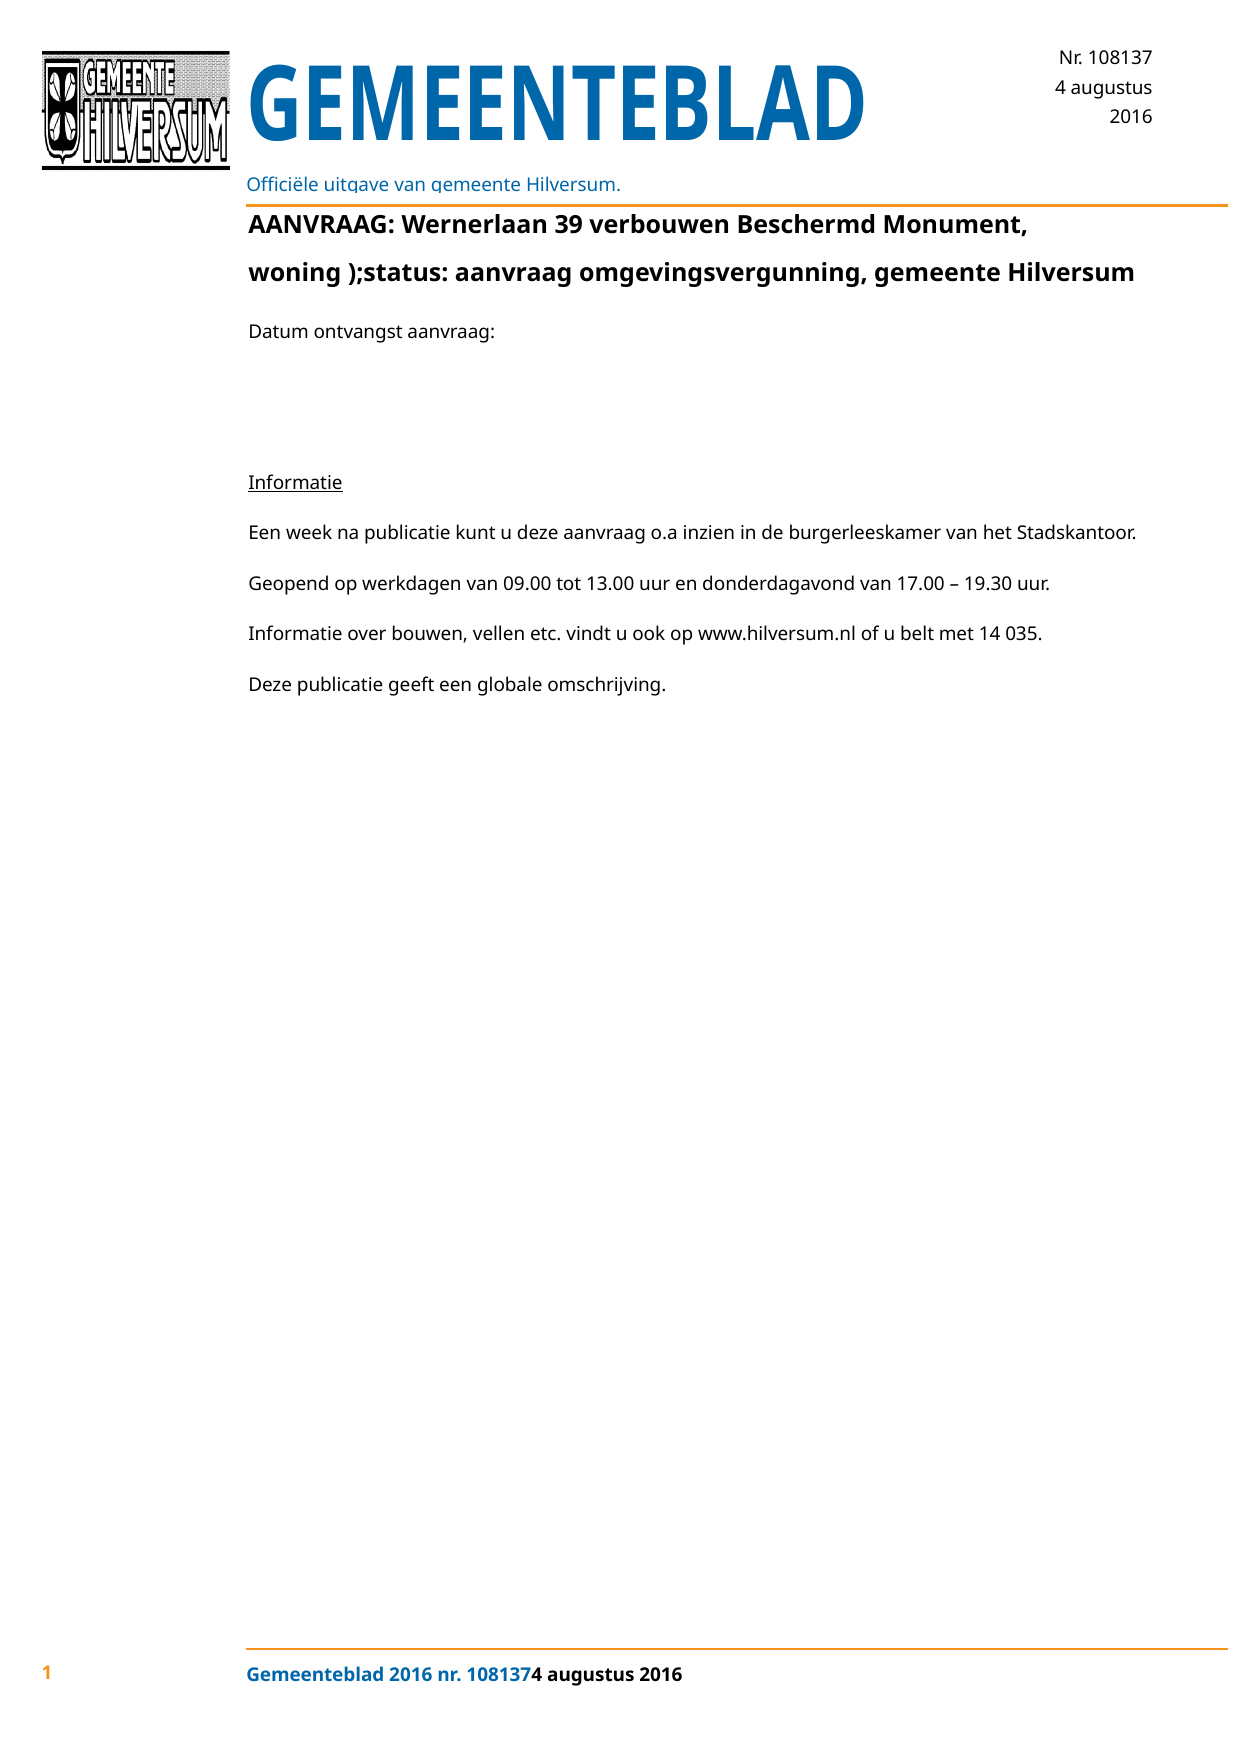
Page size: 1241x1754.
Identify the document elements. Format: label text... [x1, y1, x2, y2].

picture [41, 47, 231, 172]
text Datum ontvangst aanvraag: [248, 318, 1152, 344]
text Informatie [248, 469, 1152, 495]
text Informatie over bouwen, vellen etc. vindt u ook op www.hilversum.nl of u belt met 14 035. [248, 620, 1152, 646]
text Deze publicatie geeft een globale omschrijving. [248, 671, 1152, 697]
text AANVRAAG: Wernerlaan 39 verbouwen Beschermd Monument, woning );status: aanvraag omgevingsvergunning, gemeente Hilversum [248, 207, 1152, 288]
text Een week na publicatie kunt u deze aanvraag o.a inzien in de burgerleeskamer van het Stadskantoor. [248, 519, 1152, 545]
text Geopend op werkdagen van 09.00 tot 13.00 uur en donderdagavond van 17.00 – 19.30 uur. [248, 570, 1152, 596]
